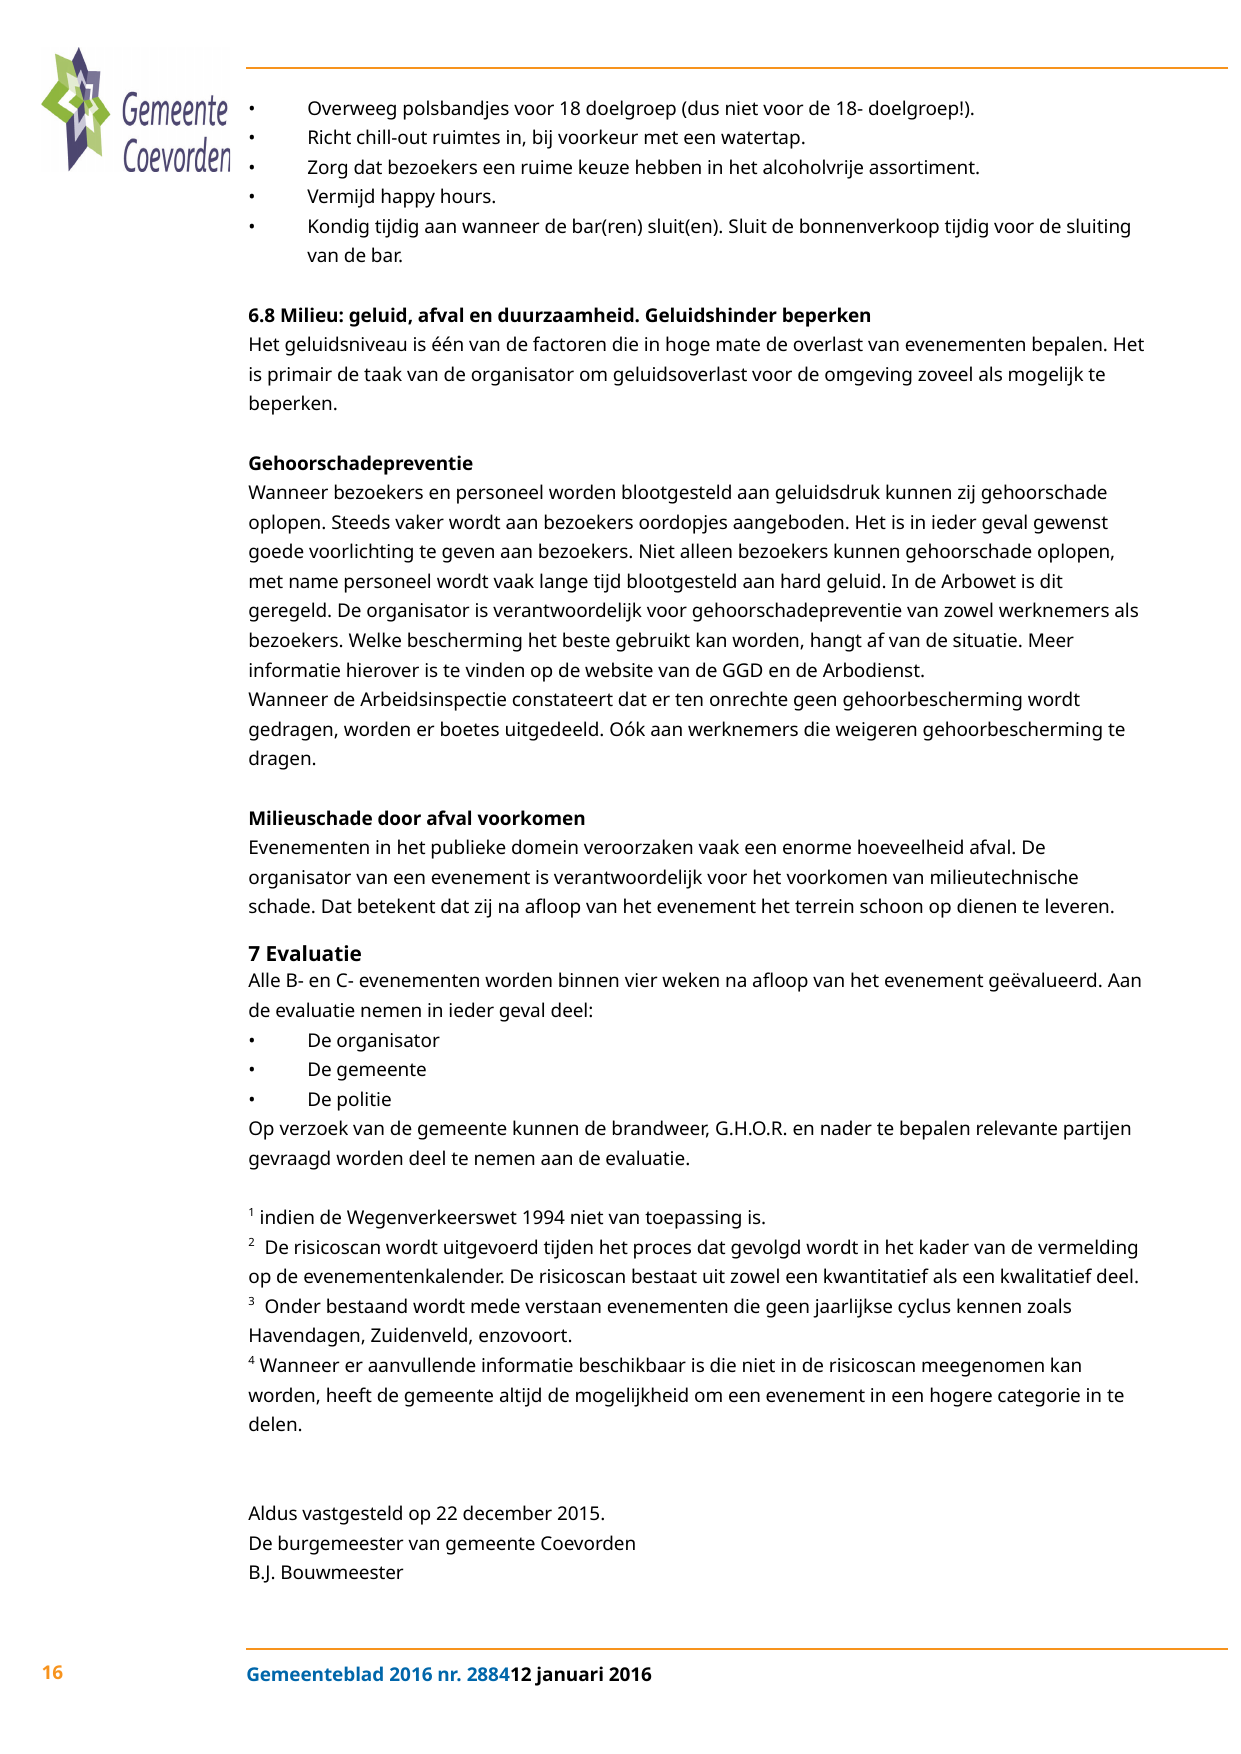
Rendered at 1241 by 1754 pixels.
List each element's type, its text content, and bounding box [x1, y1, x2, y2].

list Overweeg polsbandjes voor 18 doelgroep (dus niet voor de 18- doelgroep!). [248, 95, 1152, 121]
text Het geluidsniveau is één van de factoren die in hoge mate de overlast van evenementen bepalen. Het is primair de taak van de organisator om geluidsoverlast voor de omgeving zoveel als mogelijk te beperken. [248, 331, 1152, 416]
text Gehoorschadepreventie [248, 450, 1152, 476]
list Vermijd happy hours. [248, 183, 1152, 209]
text 6.8 Milieu: geluid, afval en duurzaamheid. Geluidshinder beperken [248, 302, 1152, 328]
text De burgemeester van gemeente Coevorden [248, 1530, 1152, 1555]
list De gemeente [248, 1056, 1152, 1082]
text Wanneer bezoekers en personeel worden blootgesteld aan geluidsdruk kunnen zij gehoorschade oplopen. Steeds vaker wordt aan bezoekers oordopjes aangeboden. Het is in ieder geval gewenst goede voorlichting te geven aan bezoekers. Niet alleen bezoekers kunnen gehoorschade oplopen, met name personeel wordt vaak lange tijd blootgesteld aan hard geluid. In de Arbowet is dit geregeld. De organisator is verantwoordelijk voor gehoorschadepreventie van zowel werknemers als bezoekers. Welke bescherming het beste gebruikt kan worden, hangt af van de situatie. Meer informatie hierover is te vinden op de website van de GGD en de Arbodienst. [248, 479, 1152, 683]
list Zorg dat bezoekers een ruime keuze hebben in het alcoholvrije assortiment. [248, 154, 1152, 180]
text Aldus vastgesteld op 22 december 2015. [248, 1500, 1152, 1526]
picture [41, 47, 231, 172]
list Richt chill-out ruimtes in, bij voorkeur met een watertap. [248, 124, 1152, 150]
text Evenementen in het publieke domein veroorzaken vaak een enorme hoeveelheid afval. De organisator van een evenement is verantwoordelijk voor het voorkomen van milieutechnische schade. Dat betekent dat zij na afloop van het evenement het terrein schoon op dienen te leveren. [248, 834, 1152, 919]
text B.J. Bouwmeester [248, 1559, 1152, 1585]
text 1 indien de Wegenverkeerswet 1994 niet van toepassing is. [248, 1204, 1152, 1230]
text 4 Wanneer er aanvullende informatie beschikbaar is die niet in de risicoscan meegenomen kan worden, heeft de gemeente altijd de mogelijkheid om een evenement in een hogere categorie in te delen. [248, 1352, 1152, 1437]
list De politie [248, 1086, 1152, 1112]
text Alle B- en C- evenementen worden binnen vier weken na afloop van het evenement geëvalueerd. Aan de evaluatie nemen in ieder geval deel: [248, 968, 1152, 1023]
list De organisator [248, 1027, 1152, 1052]
text 3 Onder bestaand wordt mede verstaan evenementen die geen jaarlijkse cyclus kennen zoals Havendagen, Zuidenveld, enzovoort. [248, 1293, 1152, 1348]
list Kondig tijdig aan wanneer de bar(ren) sluit(en). Sluit de bonnenverkoop tijdig voor de sluiting van de bar. [248, 213, 1152, 268]
text Wanneer de Arbeidsinspectie constateert dat er ten onrechte geen gehoorbescherming wordt gedragen, worden er boetes uitgedeeld. Oók aan werknemers die weigeren gehoorbescherming te dragen. [248, 686, 1152, 771]
text 2 De risicoscan wordt uitgevoerd tijden het proces dat gevolgd wordt in het kader van de vermelding op de evenementenkalender. De risicoscan bestaat uit zowel een kwantitatief als een kwalitatief deel. [248, 1234, 1152, 1289]
text Milieuschade door afval voorkomen [248, 805, 1152, 831]
text Op verzoek van de gemeente kunnen de brandweer, G.H.O.R. en nader te bepalen relevante partijen gevraagd worden deel te nemen aan de evaluatie. [248, 1116, 1152, 1171]
text 7 Evaluatie [248, 939, 1152, 968]
